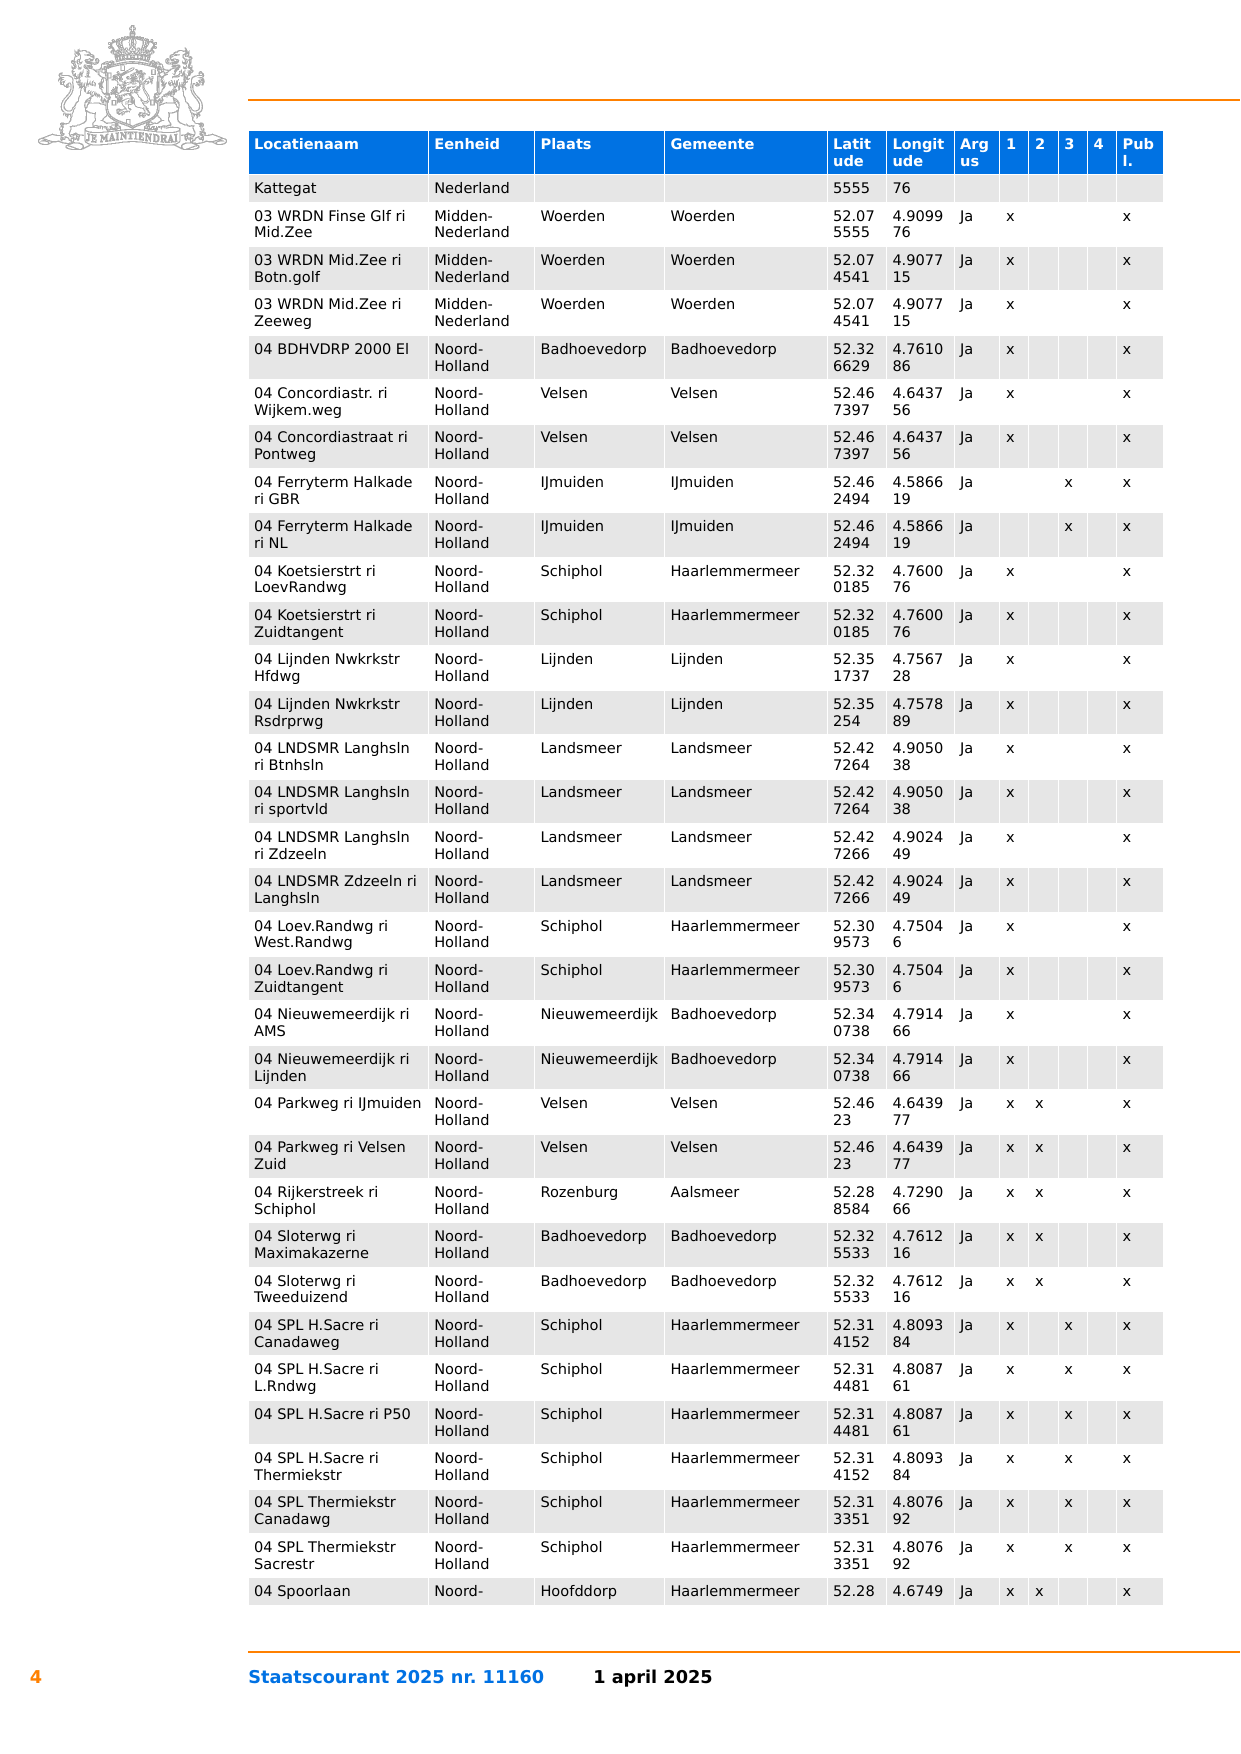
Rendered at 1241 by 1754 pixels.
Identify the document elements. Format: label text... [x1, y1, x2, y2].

table_cell [1059, 735, 1087, 778]
table_cell x [1117, 1179, 1163, 1222]
table_cell x [1117, 291, 1163, 335]
table_cell [1029, 175, 1058, 202]
table_cell x [1117, 1356, 1163, 1400]
table_cell 4.807692 [887, 1534, 954, 1577]
table_header 3 [1059, 131, 1087, 174]
table_cell [1000, 513, 1028, 557]
table_cell 4.760076 [887, 558, 954, 601]
table_cell [1088, 602, 1116, 645]
table_cell [1088, 203, 1116, 246]
table_cell 04 Nieuwemeerdijk ri Lijnden [249, 1046, 428, 1089]
table_cell Noord-Holland [429, 1179, 534, 1222]
table_cell Ja [955, 1445, 999, 1488]
table_cell 52.314152 [828, 1445, 886, 1488]
table_cell [1059, 780, 1087, 823]
table_cell x [1117, 469, 1163, 512]
table_cell 03 WRDN Mid.Zee ri Zeeweg [249, 291, 428, 335]
table_cell Schiphol [535, 1490, 664, 1533]
table_cell Landsmeer [535, 868, 664, 912]
table_cell 52.325533 [828, 1268, 886, 1311]
table_cell [1059, 1090, 1087, 1133]
table_cell [1088, 558, 1116, 601]
table_cell x [1117, 1046, 1163, 1089]
table_cell x [1117, 602, 1163, 645]
table_cell x [1029, 1090, 1058, 1133]
table_cell Schiphol [535, 602, 664, 645]
table_cell 52.4623 [828, 1090, 886, 1133]
table_cell Velsen [535, 1135, 664, 1178]
table_cell [1088, 1578, 1116, 1605]
table_cell 52.314152 [828, 1312, 886, 1355]
table_cell [1029, 735, 1058, 778]
table_cell 03 WRDN Mid.Zee ri Botn.golf [249, 247, 428, 290]
table_cell 52.351737 [828, 646, 886, 690]
table_cell 52.320185 [828, 558, 886, 601]
table_cell 52.340738 [828, 1001, 886, 1045]
table_cell x [1117, 646, 1163, 690]
table_cell 52.4623 [828, 1135, 886, 1178]
table_cell x [1117, 558, 1163, 601]
table_cell Ja [955, 868, 999, 912]
table_cell x [1117, 1534, 1163, 1577]
table_cell Badhoevedorp [665, 1268, 827, 1311]
table_cell Midden-Nederland [429, 203, 534, 246]
table_cell 4.586619 [887, 469, 954, 512]
table_cell x [1029, 1578, 1058, 1605]
table_cell 4.643977 [887, 1090, 954, 1133]
table_cell Schiphol [535, 1312, 664, 1355]
table_header 1 [1000, 131, 1028, 174]
table_cell [1029, 1534, 1058, 1577]
table_cell x [1000, 1312, 1028, 1355]
table_cell [1059, 1135, 1087, 1178]
table_cell x [1000, 1268, 1028, 1311]
table_cell Ja [955, 1001, 999, 1045]
table_cell x [1117, 513, 1163, 557]
table_cell [1059, 1046, 1087, 1089]
table_cell x [1000, 913, 1028, 956]
table_cell 52.427266 [828, 868, 886, 912]
table_cell [1029, 602, 1058, 645]
table_cell [1088, 735, 1116, 778]
table_cell Ja [955, 1578, 999, 1605]
table_cell [1059, 691, 1087, 734]
table_cell [1059, 203, 1087, 246]
table_cell 52.467397 [828, 425, 886, 468]
table_cell [1029, 425, 1058, 468]
table_cell 4.809384 [887, 1445, 954, 1488]
table_cell 52.314481 [828, 1401, 886, 1444]
table_cell [1029, 691, 1058, 734]
table_cell [1059, 913, 1087, 956]
table_cell Midden-Nederland [429, 247, 534, 290]
table_cell [1029, 336, 1058, 379]
table_cell Noord-Holland [429, 1534, 534, 1577]
table_cell Ja [955, 336, 999, 379]
table_cell [1059, 1578, 1087, 1605]
table_cell 04 Ferryterm Halkade ri GBR [249, 469, 428, 512]
table_cell Badhoevedorp [665, 336, 827, 379]
table_cell x [1000, 1490, 1028, 1533]
table_cell [1088, 646, 1116, 690]
table_cell [1059, 1223, 1087, 1267]
table_cell x [1117, 1268, 1163, 1311]
table_cell 52.075555 [828, 203, 886, 246]
table_cell [1088, 469, 1116, 512]
table_cell [1088, 868, 1116, 912]
table_cell 04 Nieuwemeerdijk ri AMS [249, 1001, 428, 1045]
table_cell 52.427264 [828, 735, 886, 778]
table_cell x [1000, 425, 1028, 468]
table_cell 04 Koetsierstrt ri Zuidtangent [249, 602, 428, 645]
table_cell Schiphol [535, 1534, 664, 1577]
table_cell [1029, 824, 1058, 867]
table_cell [1029, 380, 1058, 423]
table_cell [1088, 1490, 1116, 1533]
table_cell Noord-Holland [429, 1490, 534, 1533]
table_cell Noord-Holland [429, 1445, 534, 1488]
table_cell [1088, 513, 1116, 557]
table_cell 52.28 [828, 1578, 886, 1605]
table_cell x [1117, 824, 1163, 867]
table_cell Noord-Holland [429, 1090, 534, 1133]
table_cell Ja [955, 957, 999, 1000]
table_header Latitude [828, 131, 886, 174]
table_cell Rozenburg [535, 1179, 664, 1222]
table_cell 52.427264 [828, 780, 886, 823]
table_cell x [1117, 1135, 1163, 1178]
table_cell Ja [955, 291, 999, 335]
table_cell [1059, 380, 1087, 423]
table_cell 52.074541 [828, 247, 886, 290]
table_cell 04 Loev.Randwg ri West.Randwg [249, 913, 428, 956]
table_cell Noord-Holland [429, 1046, 534, 1089]
picture [38, 25, 227, 150]
table_cell [1059, 1268, 1087, 1311]
table_cell [1059, 602, 1087, 645]
table_cell [1059, 247, 1087, 290]
table_cell x [1000, 1046, 1028, 1089]
table_cell x [1000, 1356, 1028, 1400]
table_cell 04 SPL Thermiekstr Sacrestr [249, 1534, 428, 1577]
table_cell x [1117, 1223, 1163, 1267]
table_cell Midden-Nederland [429, 291, 534, 335]
table_cell x [1117, 957, 1163, 1000]
table_cell 4.791466 [887, 1001, 954, 1045]
table_cell x [1117, 735, 1163, 778]
table_cell Ja [955, 1179, 999, 1222]
table_cell Badhoevedorp [665, 1223, 827, 1267]
table_cell x [1000, 291, 1028, 335]
table_cell x [1117, 1445, 1163, 1488]
table_cell Noord-Holland [429, 1223, 534, 1267]
table_cell Ja [955, 1312, 999, 1355]
table_cell [1029, 1312, 1058, 1355]
table_cell IJmuiden [665, 513, 827, 557]
table_cell 4.729066 [887, 1179, 954, 1222]
table_cell 4.760076 [887, 602, 954, 645]
table_cell [1059, 824, 1087, 867]
table_cell 4.643977 [887, 1135, 954, 1178]
table_cell x [1117, 1578, 1163, 1605]
table_cell [1088, 1135, 1116, 1178]
table_cell [1000, 175, 1028, 202]
table_cell x [1000, 1223, 1028, 1267]
table_cell Ja [955, 1090, 999, 1133]
table_cell 4.907715 [887, 247, 954, 290]
table_cell x [1117, 425, 1163, 468]
table_cell Ja [955, 203, 999, 246]
table_cell [1059, 1001, 1087, 1045]
table_cell Noord-Holland [429, 469, 534, 512]
table_cell 5555 [828, 175, 886, 202]
table_cell [1088, 1046, 1116, 1089]
table_cell 04 Concordiastraat ri Pontweg [249, 425, 428, 468]
table_cell [1029, 291, 1058, 335]
table_cell 4.905038 [887, 780, 954, 823]
table_cell x [1029, 1179, 1058, 1222]
table_cell Woerden [535, 291, 664, 335]
table_cell [1059, 868, 1087, 912]
table_cell Ja [955, 1135, 999, 1178]
table_cell 4.902449 [887, 824, 954, 867]
table_cell x [1000, 247, 1028, 290]
table_cell Ja [955, 1401, 999, 1444]
table_cell x [1029, 1223, 1058, 1267]
table_header Publ. [1117, 131, 1163, 174]
table_cell 4.807692 [887, 1490, 954, 1533]
table_cell Haarlemmermeer [665, 1578, 827, 1605]
table_cell [1029, 1401, 1058, 1444]
table_cell Haarlemmermeer [665, 957, 827, 1000]
table_cell Ja [955, 469, 999, 512]
table_cell Ja [955, 425, 999, 468]
table_cell 04 Rijkerstreek ri Schiphol [249, 1179, 428, 1222]
table_cell [1088, 913, 1116, 956]
table_cell x [1117, 247, 1163, 290]
table_cell x [1117, 1401, 1163, 1444]
table_cell [1088, 1179, 1116, 1222]
table_cell Woerden [665, 291, 827, 335]
table_cell x [1000, 957, 1028, 1000]
table_cell [1088, 291, 1116, 335]
table_cell Haarlemmermeer [665, 1534, 827, 1577]
table_cell Ja [955, 247, 999, 290]
table_cell Noord-Holland [429, 425, 534, 468]
table_cell 04 Ferryterm Halkade ri NL [249, 513, 428, 557]
table_cell [955, 175, 999, 202]
table_cell [1088, 247, 1116, 290]
table_cell [1088, 1268, 1116, 1311]
table_cell x [1059, 1356, 1087, 1400]
table_cell x [1000, 1401, 1028, 1444]
table_cell [1088, 175, 1116, 202]
table_cell Velsen [665, 425, 827, 468]
table_cell Ja [955, 1268, 999, 1311]
table_cell 4.808761 [887, 1356, 954, 1400]
table_cell Hoofddorp [535, 1578, 664, 1605]
table_cell 4.75046 [887, 957, 954, 1000]
table_cell Noord-Holland [429, 602, 534, 645]
table_cell Haarlemmermeer [665, 1401, 827, 1444]
table_cell [1088, 425, 1116, 468]
table_header Argus [955, 131, 999, 174]
table_cell [1029, 1445, 1058, 1488]
table_cell Noord-Holland [429, 1356, 534, 1400]
table_cell 04 LNDSMR Langhsln ri Zdzeeln [249, 824, 428, 867]
table_cell Kattegat [249, 175, 428, 202]
table_cell 4.643756 [887, 380, 954, 423]
table_cell Velsen [535, 380, 664, 423]
table_cell x [1000, 1578, 1028, 1605]
table_header Longitude [887, 131, 954, 174]
table_cell 52.35254 [828, 691, 886, 734]
table_cell Landsmeer [665, 824, 827, 867]
table_cell Lijnden [535, 646, 664, 690]
table_cell [1088, 957, 1116, 1000]
table_cell Ja [955, 735, 999, 778]
table_cell x [1117, 1490, 1163, 1533]
table_cell Noord-Holland [429, 913, 534, 956]
table_cell 04 SPL H.Sacre ri P50 [249, 1401, 428, 1444]
table_cell 04 Lijnden Nwkrkstr Rsdrprwg [249, 691, 428, 734]
table_cell 4.586619 [887, 513, 954, 557]
table_cell x [1117, 380, 1163, 423]
table_cell Woerden [535, 203, 664, 246]
table_cell x [1000, 780, 1028, 823]
table_cell [1059, 646, 1087, 690]
table_cell 52.467397 [828, 380, 886, 423]
table_cell Lijnden [665, 646, 827, 690]
table_cell x [1059, 1312, 1087, 1355]
table_cell Lijnden [535, 691, 664, 734]
table_cell x [1059, 1490, 1087, 1533]
table_header Plaats [535, 131, 664, 174]
table_cell [1088, 336, 1116, 379]
table_cell [665, 175, 827, 202]
table_cell 04 Koetsierstrt ri LoevRandwg [249, 558, 428, 601]
table_cell 4.909976 [887, 203, 954, 246]
table_cell 52.074541 [828, 291, 886, 335]
table_cell x [1029, 1135, 1058, 1178]
table_cell 4.6749 [887, 1578, 954, 1605]
table_cell [1088, 1356, 1116, 1400]
table_cell 52.462494 [828, 469, 886, 512]
table_cell 52.309573 [828, 957, 886, 1000]
table_cell x [1117, 1090, 1163, 1133]
table_cell x [1059, 1445, 1087, 1488]
table_cell 52.462494 [828, 513, 886, 557]
table_cell Woerden [665, 203, 827, 246]
table_cell [1088, 1312, 1116, 1355]
table_cell Ja [955, 824, 999, 867]
table_cell x [1000, 1534, 1028, 1577]
table_cell Velsen [665, 1135, 827, 1178]
table_cell Ja [955, 1534, 999, 1577]
table_cell Ja [955, 558, 999, 601]
table_cell Velsen [535, 425, 664, 468]
table_cell 4.761216 [887, 1223, 954, 1267]
table_cell Schiphol [535, 957, 664, 1000]
table_header Locatienaam [249, 131, 428, 174]
table_cell 04 Parkweg ri Velsen Zuid [249, 1135, 428, 1178]
table_cell [1029, 513, 1058, 557]
table_cell x [1117, 336, 1163, 379]
table_cell x [1000, 558, 1028, 601]
table_cell IJmuiden [535, 513, 664, 557]
table_cell IJmuiden [665, 469, 827, 512]
table_cell [1029, 247, 1058, 290]
table_cell 52.427266 [828, 824, 886, 867]
table_cell Noord- [429, 1578, 534, 1605]
table_cell 4.907715 [887, 291, 954, 335]
table_cell 4.902449 [887, 868, 954, 912]
table_cell 04 SPL H.Sacre ri Canadaweg [249, 1312, 428, 1355]
table_cell Ja [955, 1356, 999, 1400]
table_cell Noord-Holland [429, 646, 534, 690]
table_cell [1088, 824, 1116, 867]
table_cell x [1000, 602, 1028, 645]
table_cell 04 LNDSMR Zdzeeln ri Langhsln [249, 868, 428, 912]
table_cell x [1059, 1401, 1087, 1444]
table_header Eenheid [429, 131, 534, 174]
table_cell Landsmeer [535, 735, 664, 778]
table_cell [1029, 868, 1058, 912]
table_cell [1029, 1490, 1058, 1533]
table_cell Landsmeer [665, 735, 827, 778]
table_cell Velsen [665, 1090, 827, 1133]
table_cell Schiphol [535, 558, 664, 601]
table_cell Ja [955, 602, 999, 645]
table_cell x [1000, 824, 1028, 867]
table_cell Haarlemmermeer [665, 1312, 827, 1355]
table_cell [1059, 336, 1087, 379]
table_cell Woerden [535, 247, 664, 290]
table_cell x [1059, 513, 1087, 557]
table_cell IJmuiden [535, 469, 664, 512]
table_cell x [1117, 691, 1163, 734]
table_cell x [1000, 336, 1028, 379]
table_cell Badhoevedorp [665, 1001, 827, 1045]
table_cell Noord-Holland [429, 336, 534, 379]
table_cell Haarlemmermeer [665, 1445, 827, 1488]
table_cell Noord-Holland [429, 735, 534, 778]
table_cell 04 Parkweg ri IJmuiden [249, 1090, 428, 1133]
table_cell x [1117, 780, 1163, 823]
table_cell x [1000, 1090, 1028, 1133]
table_cell 4.643756 [887, 425, 954, 468]
table_cell Schiphol [535, 913, 664, 956]
table_cell Velsen [665, 380, 827, 423]
table_cell 04 Spoorlaan [249, 1578, 428, 1605]
table_cell Noord-Holland [429, 558, 534, 601]
table_cell Noord-Holland [429, 868, 534, 912]
table_cell 4.761086 [887, 336, 954, 379]
table_cell Ja [955, 913, 999, 956]
table_cell x [1000, 646, 1028, 690]
table_cell Schiphol [535, 1445, 664, 1488]
table_cell 76 [887, 175, 954, 202]
table_cell 4.75046 [887, 913, 954, 956]
table_cell x [1117, 868, 1163, 912]
table_cell Ja [955, 380, 999, 423]
table_cell x [1000, 691, 1028, 734]
table_cell 4.808761 [887, 1401, 954, 1444]
table_cell Noord-Holland [429, 691, 534, 734]
table_cell [1088, 380, 1116, 423]
table_cell [1088, 780, 1116, 823]
table_cell [1029, 913, 1058, 956]
table_cell 52.326629 [828, 336, 886, 379]
table_cell [1029, 1356, 1058, 1400]
table_cell Ja [955, 646, 999, 690]
table_cell x [1000, 735, 1028, 778]
table_cell Schiphol [535, 1356, 664, 1400]
table_cell Nieuwemeerdijk [535, 1001, 664, 1045]
table_cell Ja [955, 780, 999, 823]
table_cell x [1000, 1445, 1028, 1488]
table_cell Ja [955, 1223, 999, 1267]
table_cell Noord-Holland [429, 1312, 534, 1355]
table_cell Noord-Holland [429, 1001, 534, 1045]
table_cell x [1117, 1001, 1163, 1045]
table_cell x [1029, 1268, 1058, 1311]
table_cell [1088, 1223, 1116, 1267]
table_cell [1029, 469, 1058, 512]
table_cell 03 WRDN Finse Glf ri Mid.Zee [249, 203, 428, 246]
table_cell [1088, 691, 1116, 734]
table_cell [1117, 175, 1163, 202]
table_cell [1029, 558, 1058, 601]
table_cell Velsen [535, 1090, 664, 1133]
table_cell [1059, 291, 1087, 335]
table_cell Ja [955, 1490, 999, 1533]
table_cell x [1000, 1001, 1028, 1045]
table_header Gemeente [665, 131, 827, 174]
table_cell 04 SPL H.Sacre ri Thermiekstr [249, 1445, 428, 1488]
table_cell Badhoevedorp [535, 1223, 664, 1267]
table_cell Landsmeer [535, 780, 664, 823]
table_cell [1029, 646, 1058, 690]
table_cell 04 SPL Thermiekstr Canadawg [249, 1490, 428, 1533]
table_cell [535, 175, 664, 202]
table_cell [1088, 1445, 1116, 1488]
table_cell [1059, 425, 1087, 468]
table_cell 04 Lijnden Nwkrkstr Hfdwg [249, 646, 428, 690]
table_cell 04 Loev.Randwg ri Zuidtangent [249, 957, 428, 1000]
table_cell Haarlemmermeer [665, 913, 827, 956]
table_cell 04 LNDSMR Langhsln ri sportvld [249, 780, 428, 823]
table_cell 4.756728 [887, 646, 954, 690]
table_cell Haarlemmermeer [665, 1490, 827, 1533]
table_cell 04 SPL H.Sacre ri L.Rndwg [249, 1356, 428, 1400]
table_cell Noord-Holland [429, 1268, 534, 1311]
table_cell Badhoevedorp [535, 1268, 664, 1311]
table_cell [1088, 1534, 1116, 1577]
table_cell Landsmeer [665, 868, 827, 912]
table_cell Haarlemmermeer [665, 558, 827, 601]
table_cell x [1059, 1534, 1087, 1577]
table_cell Landsmeer [535, 824, 664, 867]
table_cell Aalsmeer [665, 1179, 827, 1222]
table_cell x [1117, 913, 1163, 956]
table_cell 52.288584 [828, 1179, 886, 1222]
table_cell [1059, 175, 1087, 202]
table_cell [1059, 1179, 1087, 1222]
table_cell Noord-Holland [429, 513, 534, 557]
table_cell Noord-Holland [429, 380, 534, 423]
table_cell [1029, 1001, 1058, 1045]
table_cell [1029, 957, 1058, 1000]
table_cell 52.313351 [828, 1534, 886, 1577]
table_cell Ja [955, 1046, 999, 1089]
table_cell Nederland [429, 175, 534, 202]
table_cell [1088, 1401, 1116, 1444]
table_cell x [1000, 1135, 1028, 1178]
table_cell 4.761216 [887, 1268, 954, 1311]
table_cell 52.314481 [828, 1356, 886, 1400]
table_cell 4.905038 [887, 735, 954, 778]
table_cell [1088, 1090, 1116, 1133]
table_cell x [1000, 380, 1028, 423]
table_cell x [1117, 203, 1163, 246]
table_cell Noord-Holland [429, 824, 534, 867]
table_header 4 [1088, 131, 1116, 174]
table_cell [1029, 780, 1058, 823]
table_cell [1059, 558, 1087, 601]
table_cell Ja [955, 691, 999, 734]
table_cell Badhoevedorp [665, 1046, 827, 1089]
table_cell 52.313351 [828, 1490, 886, 1533]
table_cell Noord-Holland [429, 957, 534, 1000]
table_cell x [1000, 868, 1028, 912]
table_cell Lijnden [665, 691, 827, 734]
table_cell x [1000, 1179, 1028, 1222]
table_cell 04 Sloterwg ri Tweeduizend [249, 1268, 428, 1311]
table_cell [1088, 1001, 1116, 1045]
table_cell 4.791466 [887, 1046, 954, 1089]
table_cell Haarlemmermeer [665, 1356, 827, 1400]
table_cell 04 Concordiastr. ri Wijkem.weg [249, 380, 428, 423]
table_cell x [1059, 469, 1087, 512]
table_cell [1000, 469, 1028, 512]
table_cell 04 LNDSMR Langhsln ri Btnhsln [249, 735, 428, 778]
table_cell 4.757889 [887, 691, 954, 734]
table_header 2 [1029, 131, 1058, 174]
table_cell 04 BDHVDRP 2000 El [249, 336, 428, 379]
table_cell x [1117, 1312, 1163, 1355]
table_cell Woerden [665, 247, 827, 290]
table_cell 52.325533 [828, 1223, 886, 1267]
table_cell Noord-Holland [429, 1135, 534, 1178]
table_cell 52.309573 [828, 913, 886, 956]
table_cell [1029, 1046, 1058, 1089]
table_cell Schiphol [535, 1401, 664, 1444]
table_cell Haarlemmermeer [665, 602, 827, 645]
table_cell Ja [955, 513, 999, 557]
table_cell Noord-Holland [429, 1401, 534, 1444]
table_cell Noord-Holland [429, 780, 534, 823]
table_cell Landsmeer [665, 780, 827, 823]
table_cell 52.320185 [828, 602, 886, 645]
table_cell [1029, 203, 1058, 246]
table_cell Badhoevedorp [535, 336, 664, 379]
table_cell 4.809384 [887, 1312, 954, 1355]
table_cell Nieuwemeerdijk [535, 1046, 664, 1089]
table_cell 52.340738 [828, 1046, 886, 1089]
table_cell [1059, 957, 1087, 1000]
table_cell 04 Sloterwg ri Maximakazerne [249, 1223, 428, 1267]
table_cell x [1000, 203, 1028, 246]
